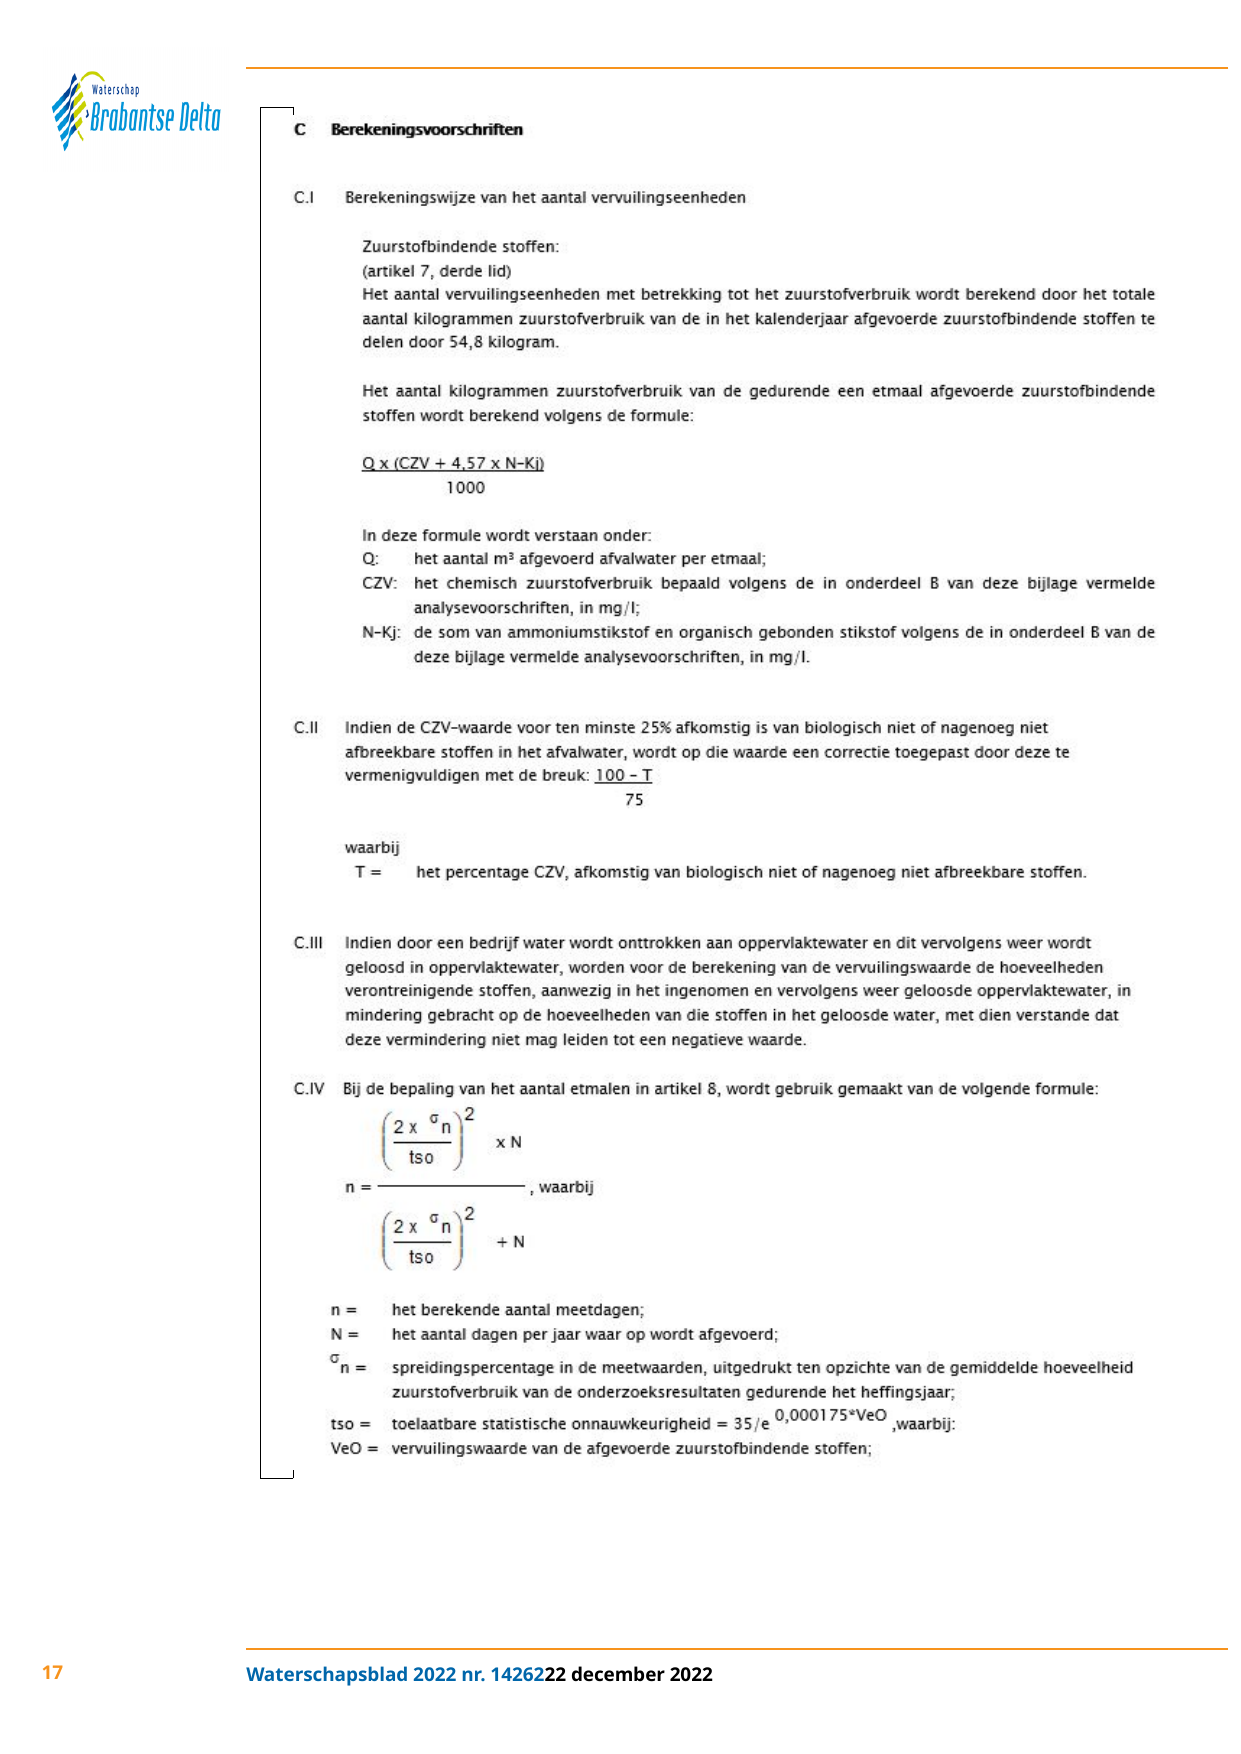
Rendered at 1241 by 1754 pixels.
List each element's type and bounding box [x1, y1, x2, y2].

picture [268, 115, 1173, 1470]
picture [41, 47, 231, 172]
